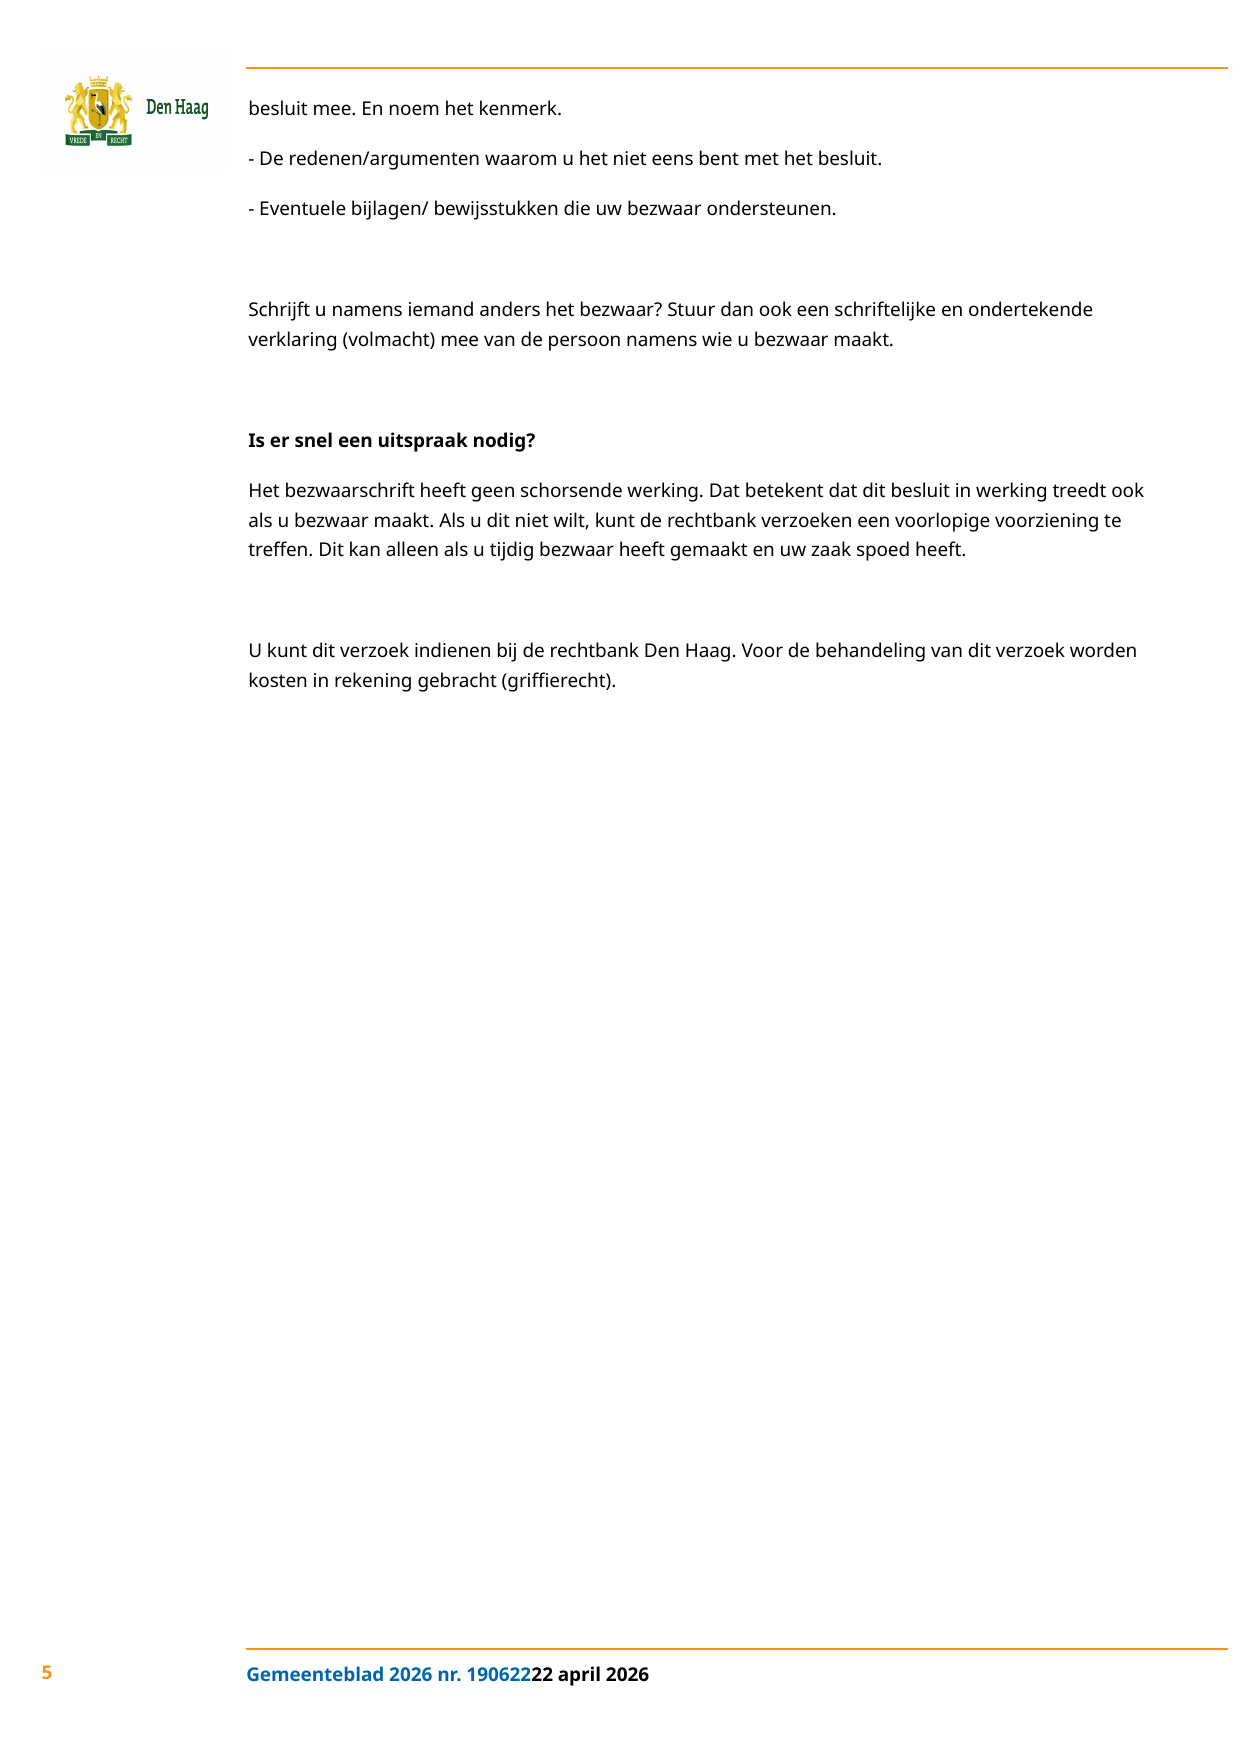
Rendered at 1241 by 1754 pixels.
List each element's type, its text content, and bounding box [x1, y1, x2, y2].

text - De redenen/argumenten waarom u het niet eens bent met het besluit. [248, 145, 1152, 171]
text Is er snel een uitspraak nodig? [248, 427, 1152, 453]
text - Eventuele bijlagen/ bewijsstukken die uw bezwaar ondersteunen. [248, 196, 1152, 221]
text besluit mee. En noem het kenmerk. [248, 95, 1152, 121]
text Het bezwaarschrift heeft geen schorsende werking. Dat betekent dat dit besluit in werking treedt ook als u bezwaar maakt. Als u dit niet wilt, kunt de rechtbank verzoeken een voorlopige voorziening te treffen. Dit kan alleen als u tijdig bezwaar heeft gemaakt en uw zaak spoed heeft. [248, 477, 1152, 562]
text Schrijft u namens iemand anders het bezwaar? Stuur dan ook een schriftelijke en ondertekende verklaring (volmacht) mee van de persoon namens wie u bezwaar maakt. [248, 296, 1152, 352]
text U kunt dit verzoek indienen bij de rechtbank Den Haag. Voor de behandeling van dit verzoek worden kosten in rekening gebracht (griffierecht). [248, 637, 1152, 693]
picture [41, 47, 231, 172]
